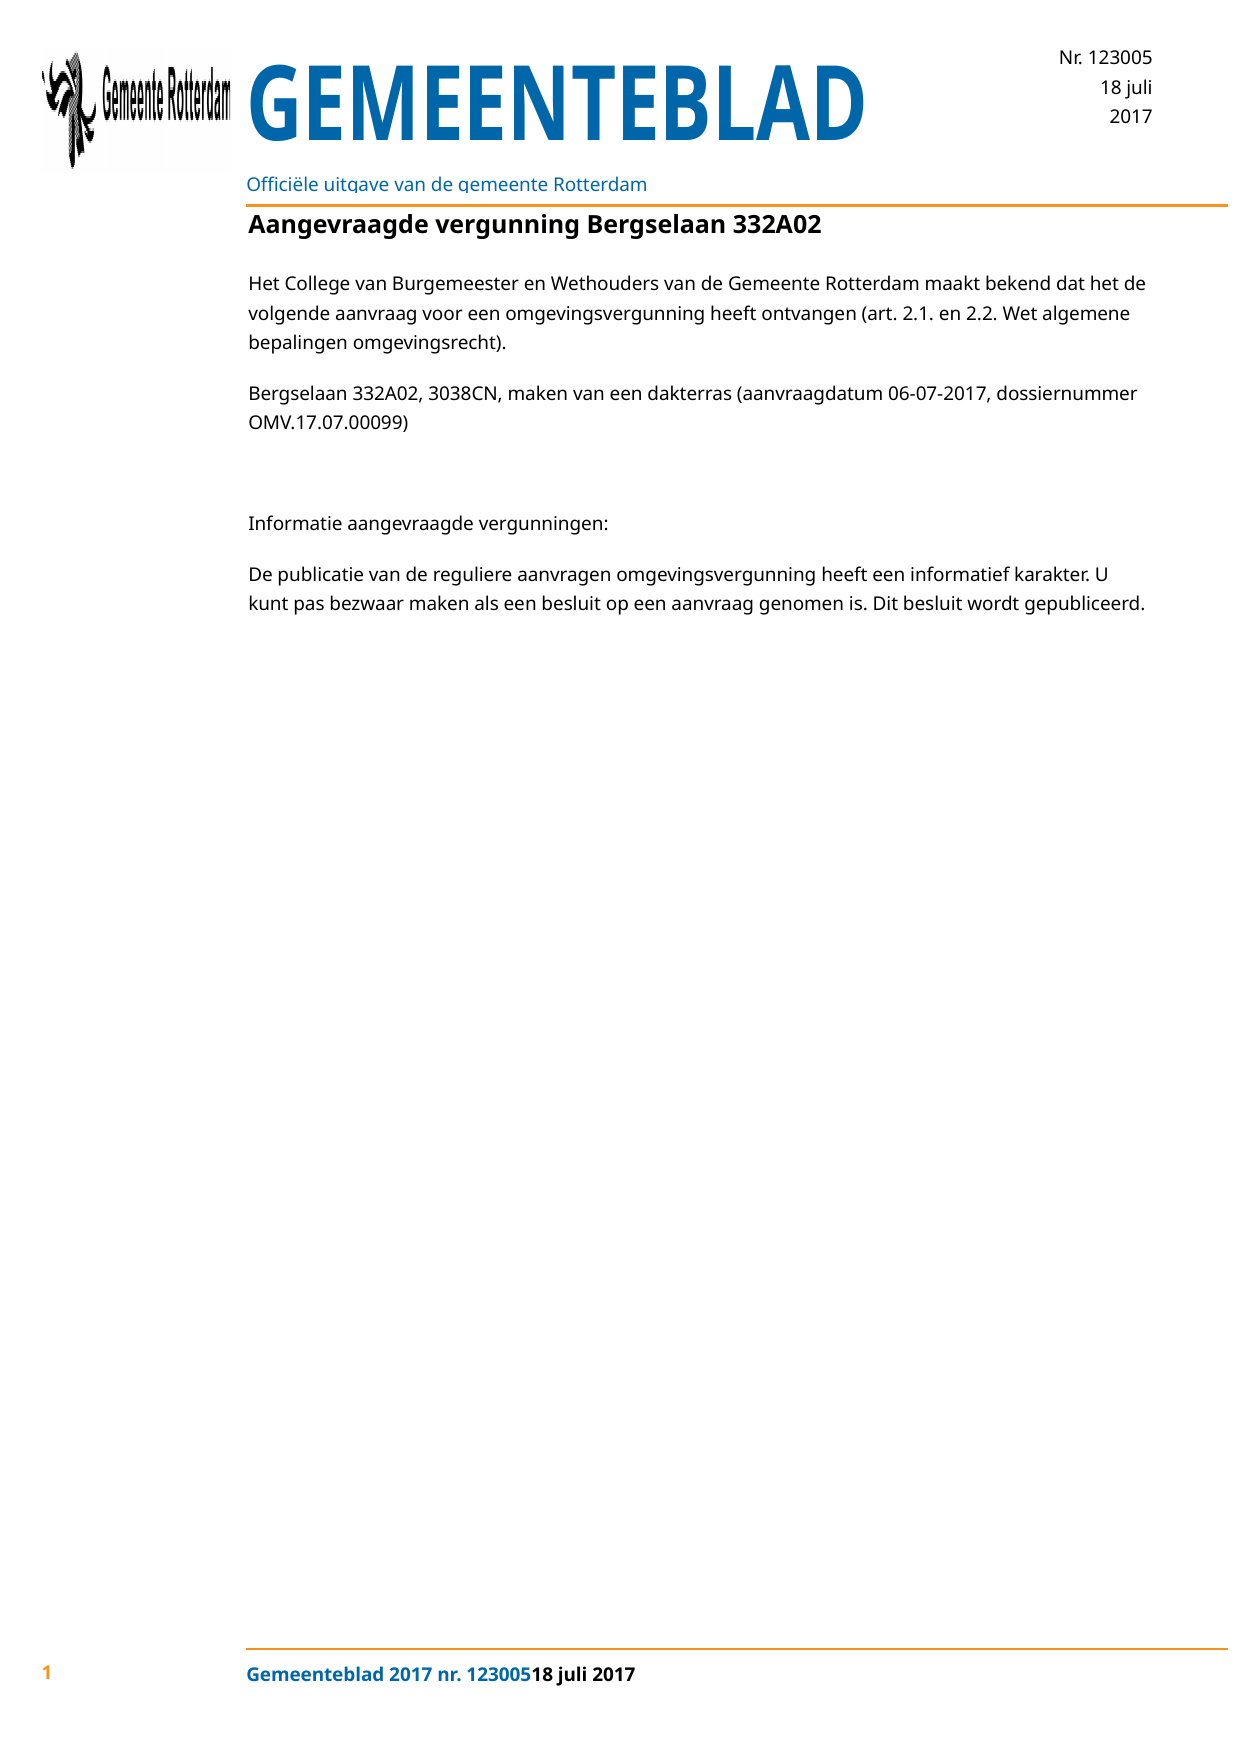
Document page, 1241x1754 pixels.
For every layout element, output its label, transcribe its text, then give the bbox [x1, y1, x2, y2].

text Bergselaan 332A02, 3038CN, maken van een dakterras (aanvraagdatum 06-07-2017, dossiernummer OMV.17.07.00099) [248, 380, 1152, 435]
text Aangevraagde vergunning Bergselaan 332A02 [248, 207, 1152, 241]
text Informatie aangevraagde vergunningen: [248, 510, 1152, 536]
picture [41, 47, 231, 172]
text De publicatie van de reguliere aanvragen omgevingsvergunning heeft een informatief karakter. U kunt pas bezwaar maken als een besluit op een aanvraag genomen is. Dit besluit wordt gepubliceerd. [248, 561, 1152, 616]
text Het College van Burgemeester en Wethouders van de Gemeente Rotterdam maakt bekend dat het de volgende aanvraag voor een omgevingsvergunning heeft ontvangen (art. 2.1. en 2.2. Wet algemene bepalingen omgevingsrecht). [248, 270, 1152, 355]
